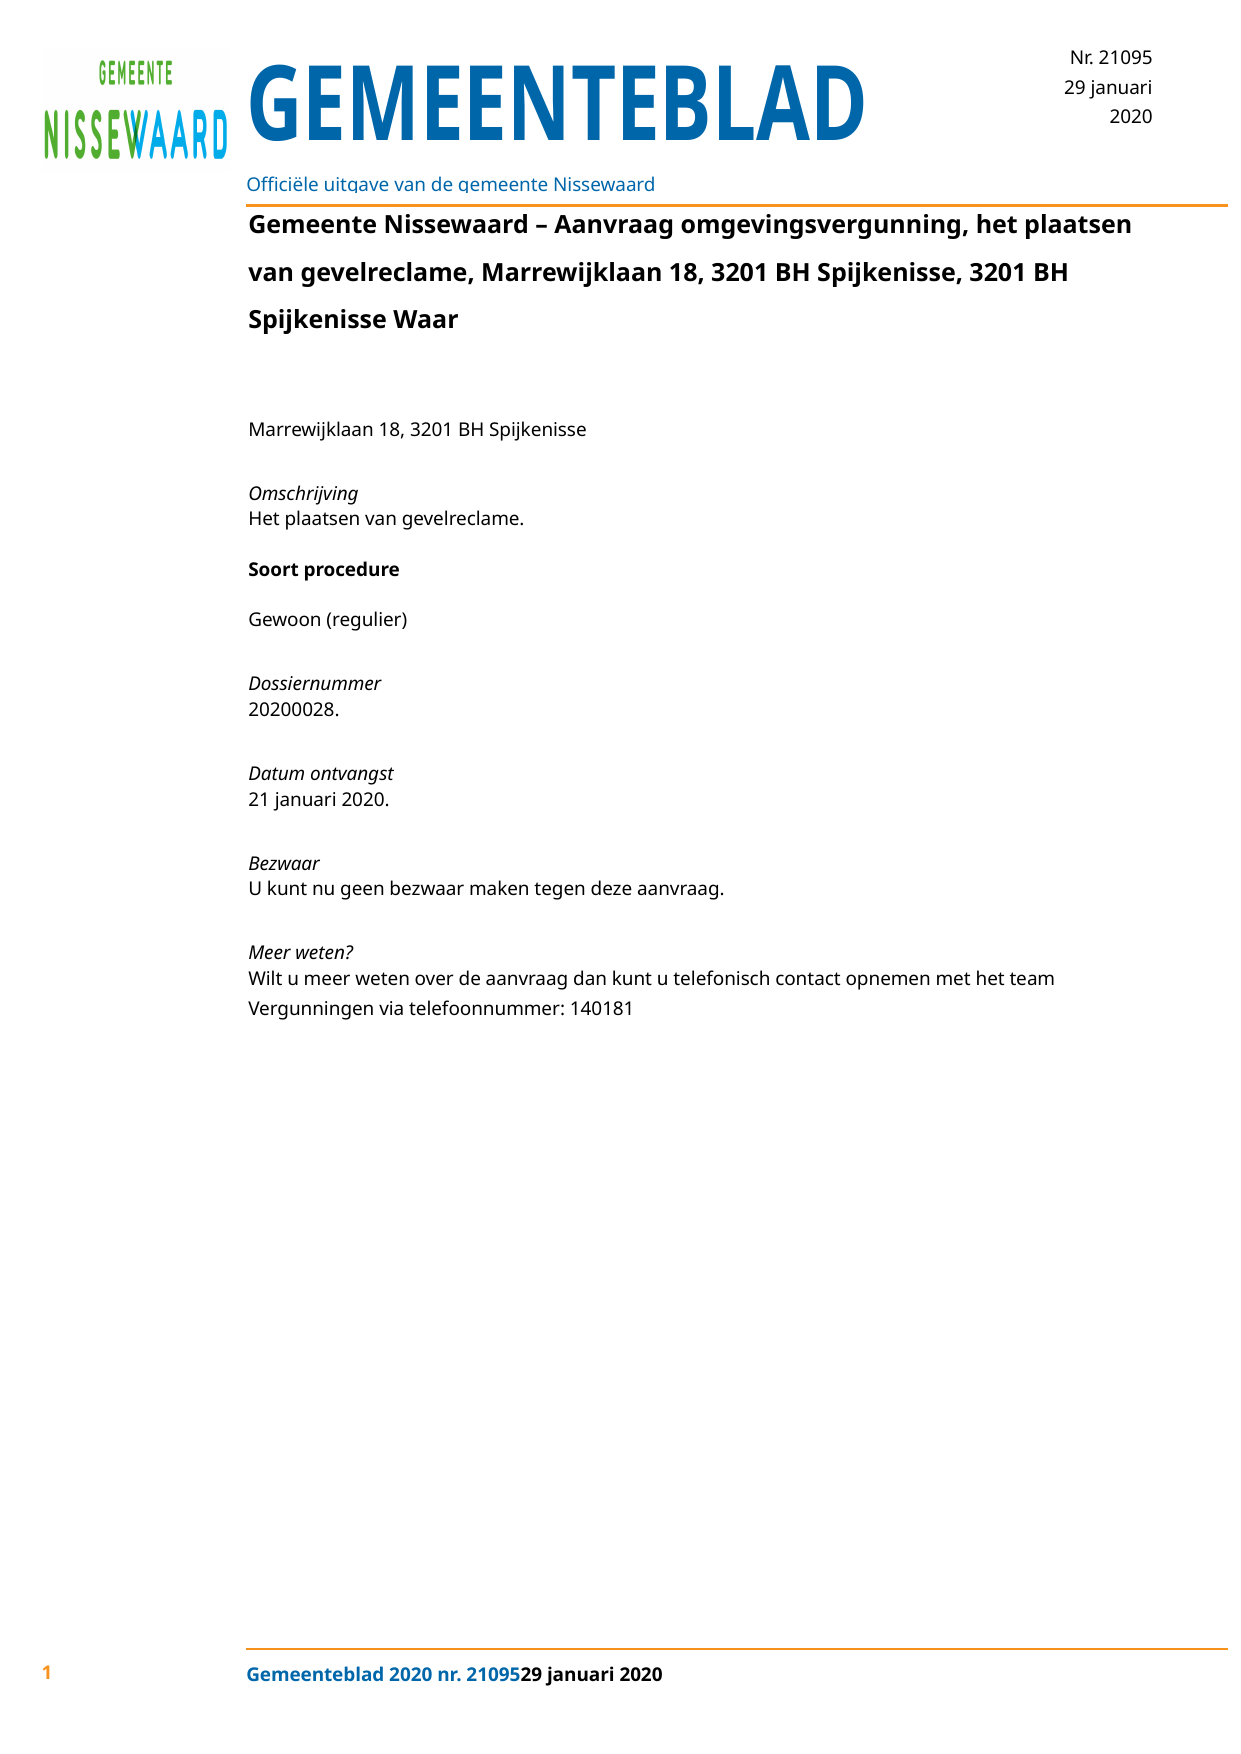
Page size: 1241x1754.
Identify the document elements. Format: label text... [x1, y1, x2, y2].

text Dossiernummer [248, 670, 1152, 696]
text Gewoon (regulier) [248, 606, 1152, 632]
text Soort procedure [248, 556, 1152, 582]
text Gemeente Nissewaard – Aanvraag omgevingsvergunning, het plaatsen van gevelreclame, Marrewijklaan 18, 3201 BH Spijkenisse, 3201 BH Spijkenisse Waar [248, 207, 1152, 336]
text Marrewijklaan 18, 3201 BH Spijkenisse [248, 416, 1152, 442]
text Omschrijving [248, 480, 1152, 506]
text U kunt nu geen bezwaar maken tegen deze aanvraag. [248, 876, 1152, 901]
text 21 januari 2020. [248, 786, 1152, 812]
text Het plaatsen van gevelreclame. [248, 506, 1152, 531]
text Wilt u meer weten over de aanvraag dan kunt u telefonisch contact opnemen met het team Vergunningen via telefoonnummer: 140181 [248, 965, 1152, 1021]
text Meer weten? [248, 939, 1152, 965]
text Bezwaar [248, 850, 1152, 876]
text 20200028. [248, 696, 1152, 722]
text Datum ontvangst [248, 760, 1152, 786]
picture [41, 47, 231, 172]
